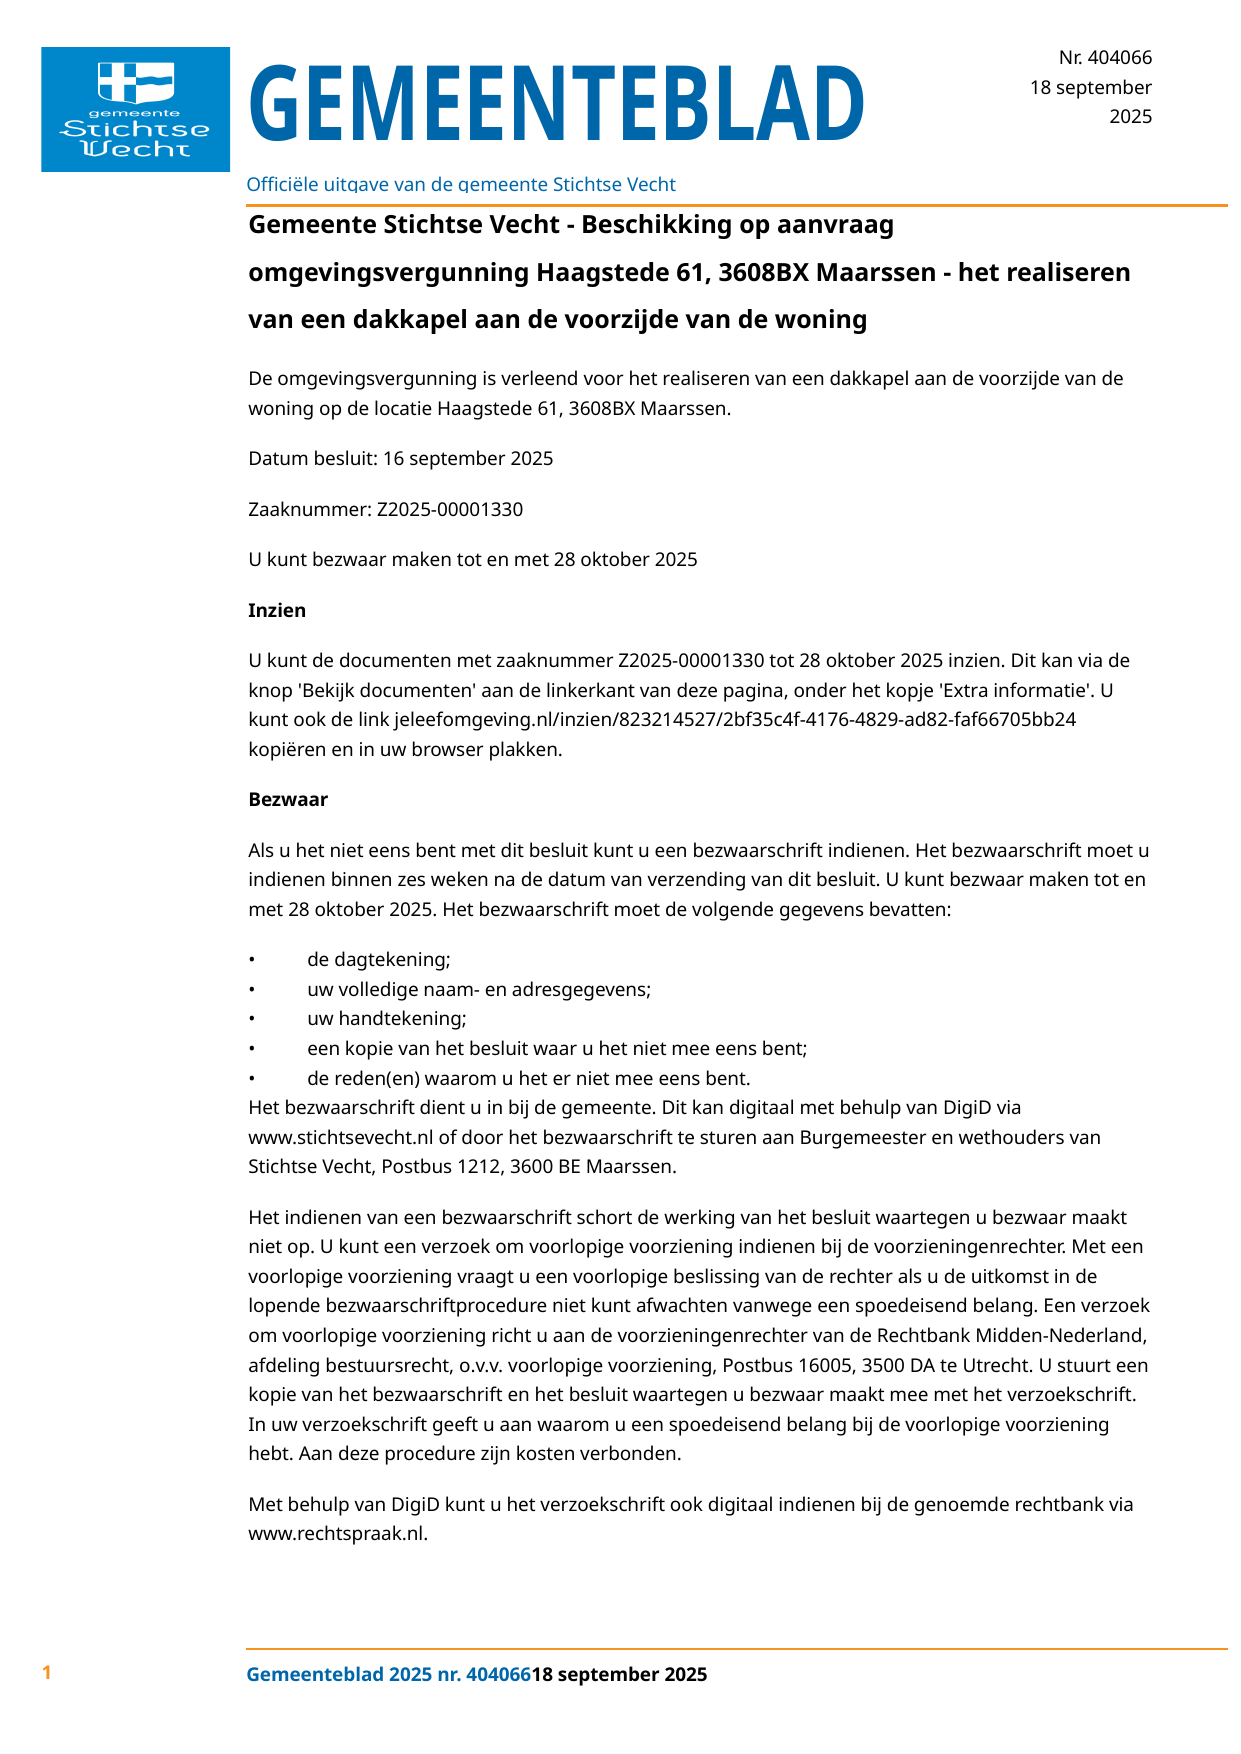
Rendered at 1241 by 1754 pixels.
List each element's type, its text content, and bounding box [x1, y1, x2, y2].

text De omgevingsvergunning is verleend voor het realiseren van een dakkapel aan de voorzijde van de woning op de locatie Haagstede 61, 3608BX Maarssen. [248, 366, 1152, 421]
list de dagtekening; [248, 946, 1152, 972]
text Als u het niet eens bent met dit besluit kunt u een bezwaarschrift indienen. Het bezwaarschrift moet u indienen binnen zes weken na de datum van verzending van dit besluit. U kunt bezwaar maken tot en met 28 oktober 2025. Het bezwaarschrift moet de volgende gegevens bevatten: [248, 837, 1152, 922]
picture [137, 63, 174, 103]
text U kunt bezwaar maken tot en met 28 oktober 2025 [248, 546, 1152, 572]
text Bezwaar [248, 786, 1152, 812]
list een kopie van het besluit waar u het niet mee eens bent; [248, 1035, 1152, 1061]
list de reden(en) waarom u het er niet mee eens bent. [248, 1065, 1152, 1090]
text Zaaknummer: Z2025-00001330 [248, 496, 1152, 522]
text Met behulp van DigiD kunt u het verzoekschrift ook digitaal indienen bij de genoemde rechtbank via www.rechtspraak.nl. [248, 1491, 1152, 1546]
list uw handtekening; [248, 1006, 1152, 1031]
list uw volledige naam- en adresgegevens; [248, 976, 1152, 1002]
picture [99, 63, 135, 101]
text U kunt de documenten met zaaknummer Z2025-00001330 tot 28 oktober 2025 inzien. Dit kan via de knop 'Bekijk documenten' aan de linkerkant van deze pagina, onder het kopje 'Extra informatie'. U kunt ook de link jeleefomgeving.nl/inzien/823214527/2bf35c4f-4176-4829-ad82-faf66705bb24 kopiëren en in uw browser plakken. [248, 647, 1152, 762]
text Datum besluit: 16 september 2025 [248, 446, 1152, 471]
text Het bezwaarschrift dient u in bij de gemeente. Dit kan digitaal met behulp van DigiD via www.stichtsevecht.nl of door het bezwaarschrift te sturen aan Burgemeester en wethouders van Stichtse Vecht, Postbus 1212, 3600 BE Maarssen. [248, 1094, 1152, 1179]
text Inzien [248, 597, 1152, 622]
text Gemeente Stichtse Vecht - Beschikking op aanvraag omgevingsvergunning Haagstede 61, 3608BX Maarssen - het realiseren van een dakkapel aan de voorzijde van de woning [248, 207, 1152, 336]
text Het indienen van een bezwaarschrift schort de werking van het besluit waartegen u bezwaar maakt niet op. U kunt een verzoek om voorlopige voorziening indienen bij de voorzieningenrechter. Met een voorlopige voorziening vraagt u een voorlopige beslissing van de rechter als u de uitkomst in de lopende bezwaarschriftprocedure niet kunt afwachten vanwege een spoedeisend belang. Een verzoek om voorlopige voorziening richt u aan de voorzieningenrechter van de Rechtbank Midden-Nederland, afdeling bestuursrecht, o.v.v. voorlopige voorziening, Postbus 16005, 3500 DA te Utrecht. U stuurt een kopie van het bezwaarschrift en het besluit waartegen u bezwaar maakt mee met het verzoekschrift. In uw verzoekschrift geeft u aan waarom u een spoedeisend belang bij de voorlopige voorziening hebt. Aan deze procedure zijn kosten verbonden. [248, 1204, 1152, 1466]
